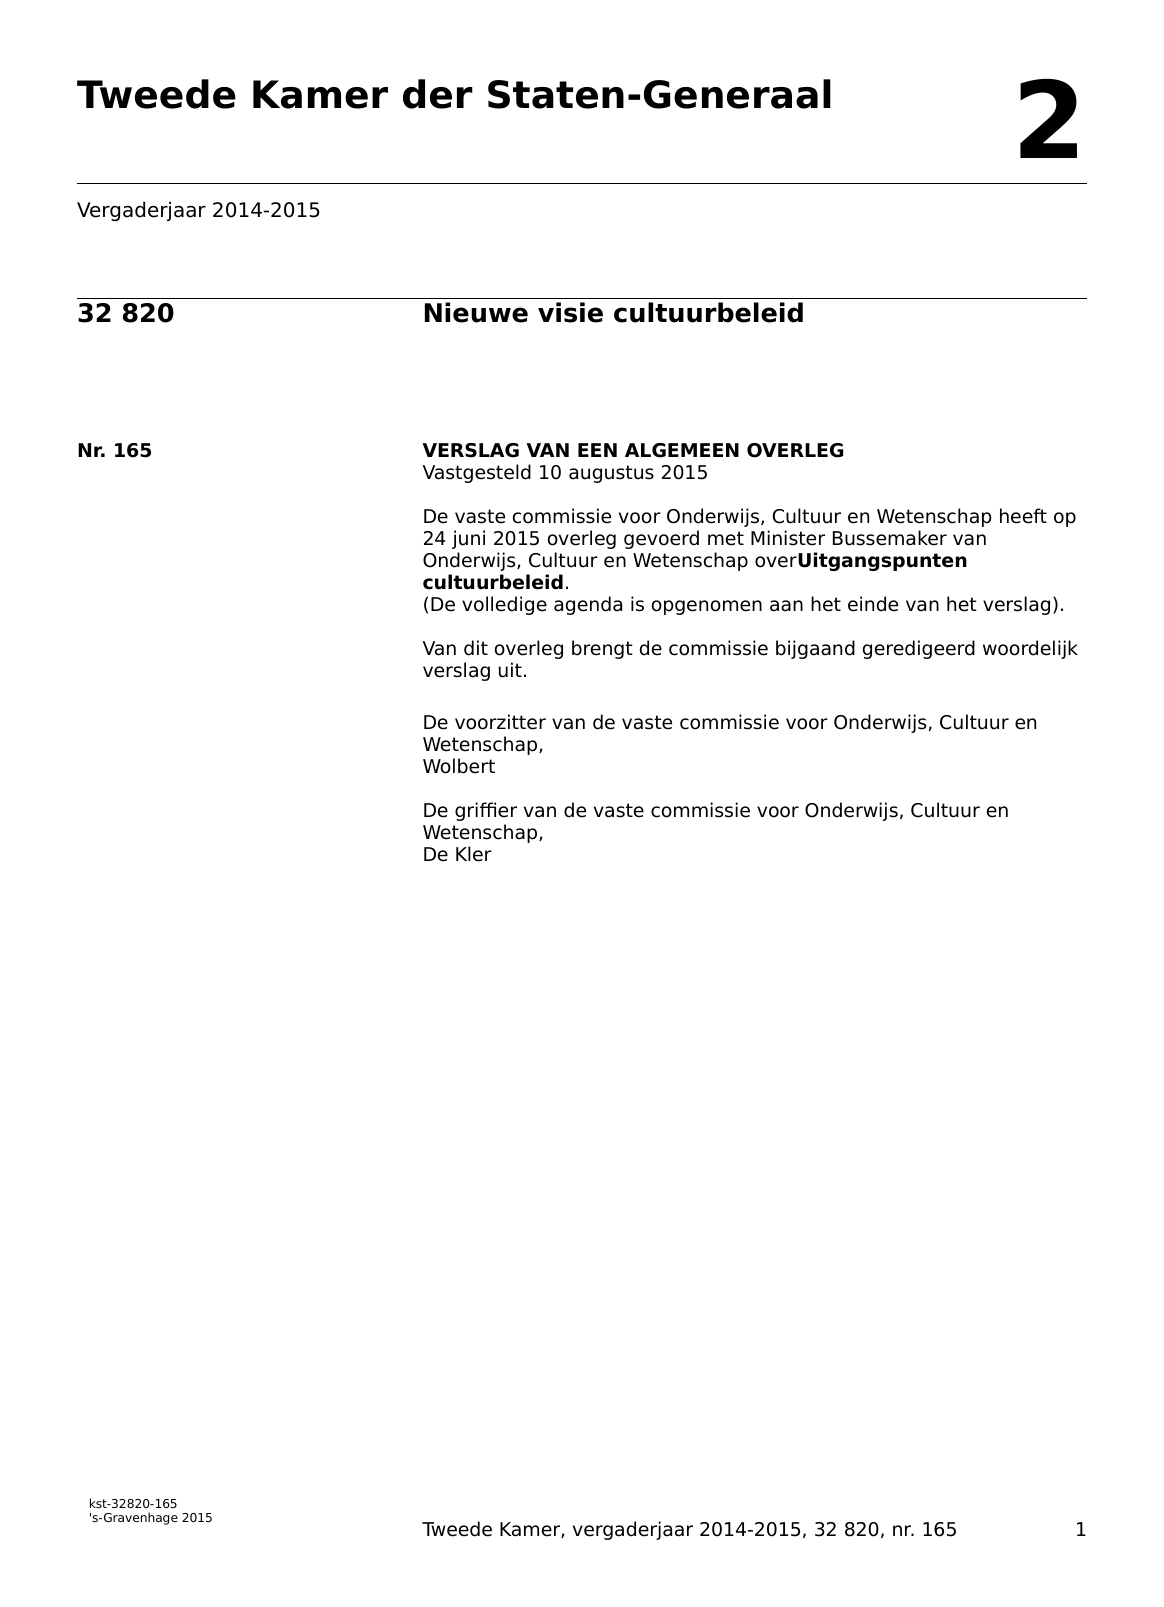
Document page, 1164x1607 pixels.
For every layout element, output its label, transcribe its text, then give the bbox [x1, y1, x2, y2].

text De voorzitter van de vaste commissie voor Onderwijs, Cultuur en Wetenschap, Wolbert [422, 712, 1087, 778]
text De vaste commissie voor Onderwijs, Cultuur en Wetenschap heeft op 24 juni 2015 overleg gevoerd met Minister Bussemaker van Onderwijs, Cultuur en Wetenschap overUitgangspunten cultuurbeleid. [422, 506, 1087, 594]
text Van dit overleg brengt de commissie bijgaand geredigeerd woordelijk verslag uit. [422, 638, 1087, 682]
text De griffier van de vaste commissie voor Onderwijs, Cultuur en Wetenschap, De Kler [422, 800, 1087, 866]
table_header 2 [886, 59, 1087, 183]
text Vastgesteld 10 augustus 2015 [422, 462, 1087, 484]
text kst-32820-165 [88, 1497, 323, 1511]
table_header Tweede Kamer der Staten-Generaal [77, 59, 886, 183]
text 's-Gravenhage 2015 [88, 1511, 323, 1525]
subtitle Nr. 165 VERSLAG VAN EEN ALGEMEEN OVERLEG [77, 440, 1087, 462]
table_cell Vergaderjaar 2014-2015 [77, 184, 1087, 298]
subtitle 32 820 Nieuwe visie cultuurbeleid [77, 299, 1087, 329]
text (De volledige agenda is opgenomen aan het einde van het verslag). [422, 594, 1087, 616]
